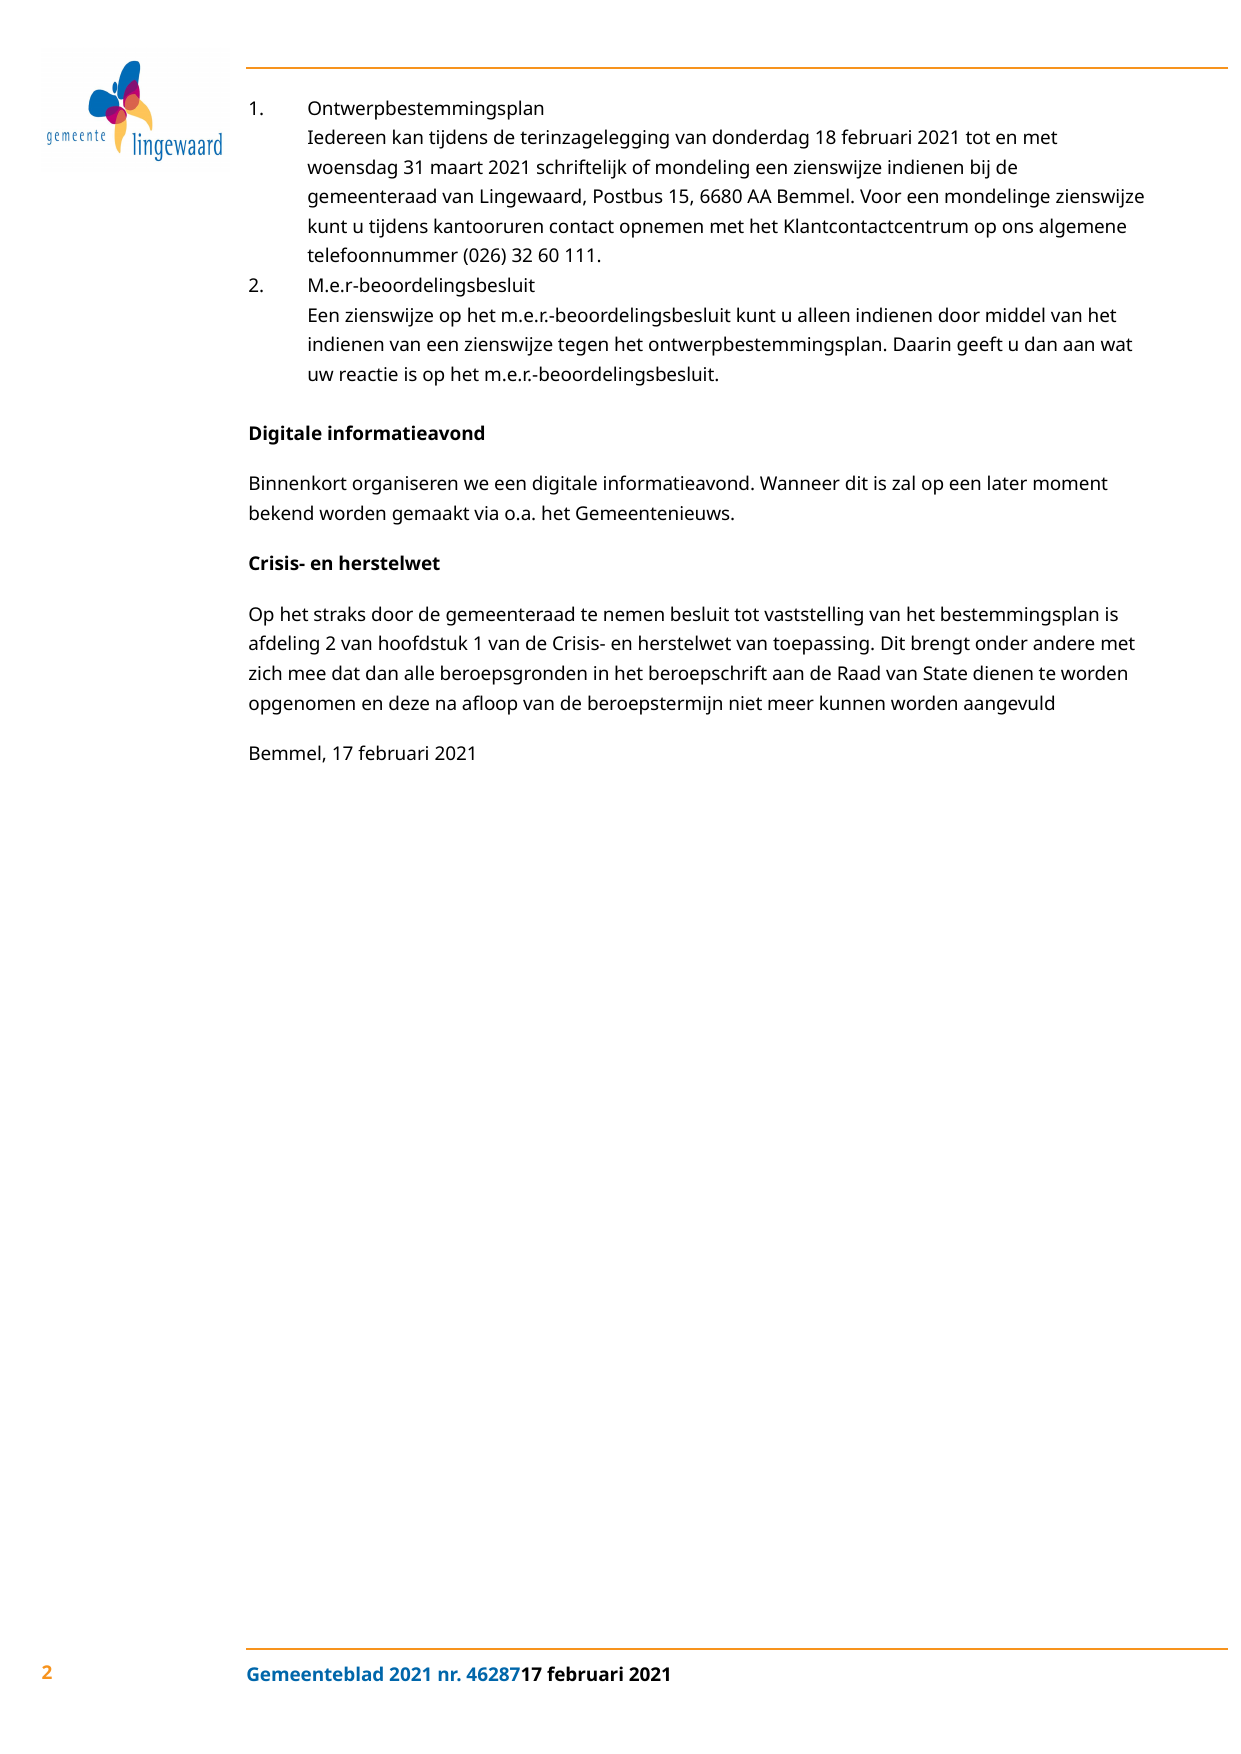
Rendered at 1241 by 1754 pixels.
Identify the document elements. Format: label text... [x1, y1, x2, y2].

text Digitale informatieavond [248, 420, 1152, 446]
text Binnenkort organiseren we een digitale informatieavond. Wanneer dit is zal op een later moment bekend worden gemaakt via o.a. het Gemeentenieuws. [248, 471, 1152, 526]
text Crisis- en herstelwet [248, 551, 1152, 576]
text Op het straks door de gemeenteraad te nemen besluit tot vaststelling van het bestemmingsplan is afdeling 2 van hoofdstuk 1 van de Crisis- en herstelwet van toepassing. Dit brengt onder andere met zich mee dat dan alle beroepsgronden in het beroepschrift aan de Raad van State dienen te worden opgenomen en deze na afloop van de beroepstermijn niet meer kunnen worden aangevuld [248, 601, 1152, 716]
list M.e.r-beoordelingsbesluit [248, 272, 1152, 298]
list Iedereen kan tijdens de terinzagelegging van donderdag 18 februari 2021 tot en met woensdag 31 maart 2021 schriftelijk of mondeling een zienswijze indienen bij de gemeenteraad van Lingewaard, Postbus 15, 6680 AA Bemmel. Voor een mondelinge zienswijze kunt u tijdens kantooruren contact opnemen met het Klantcontactcentrum op ons algemene telefoonnummer (026) 32 60 111. [248, 124, 1152, 268]
list Een zienswijze op het m.e.r.-beoordelingsbesluit kunt u alleen indienen door middel van het indienen van een zienswijze tegen het ontwerpbestemmingsplan. Daarin geeft u dan aan wat uw reactie is op het m.e.r.-beoordelingsbesluit. [248, 302, 1152, 387]
text Bemmel, 17 februari 2021 [248, 740, 1152, 766]
picture [41, 47, 231, 172]
list Ontwerpbestemmingsplan [248, 95, 1152, 121]
